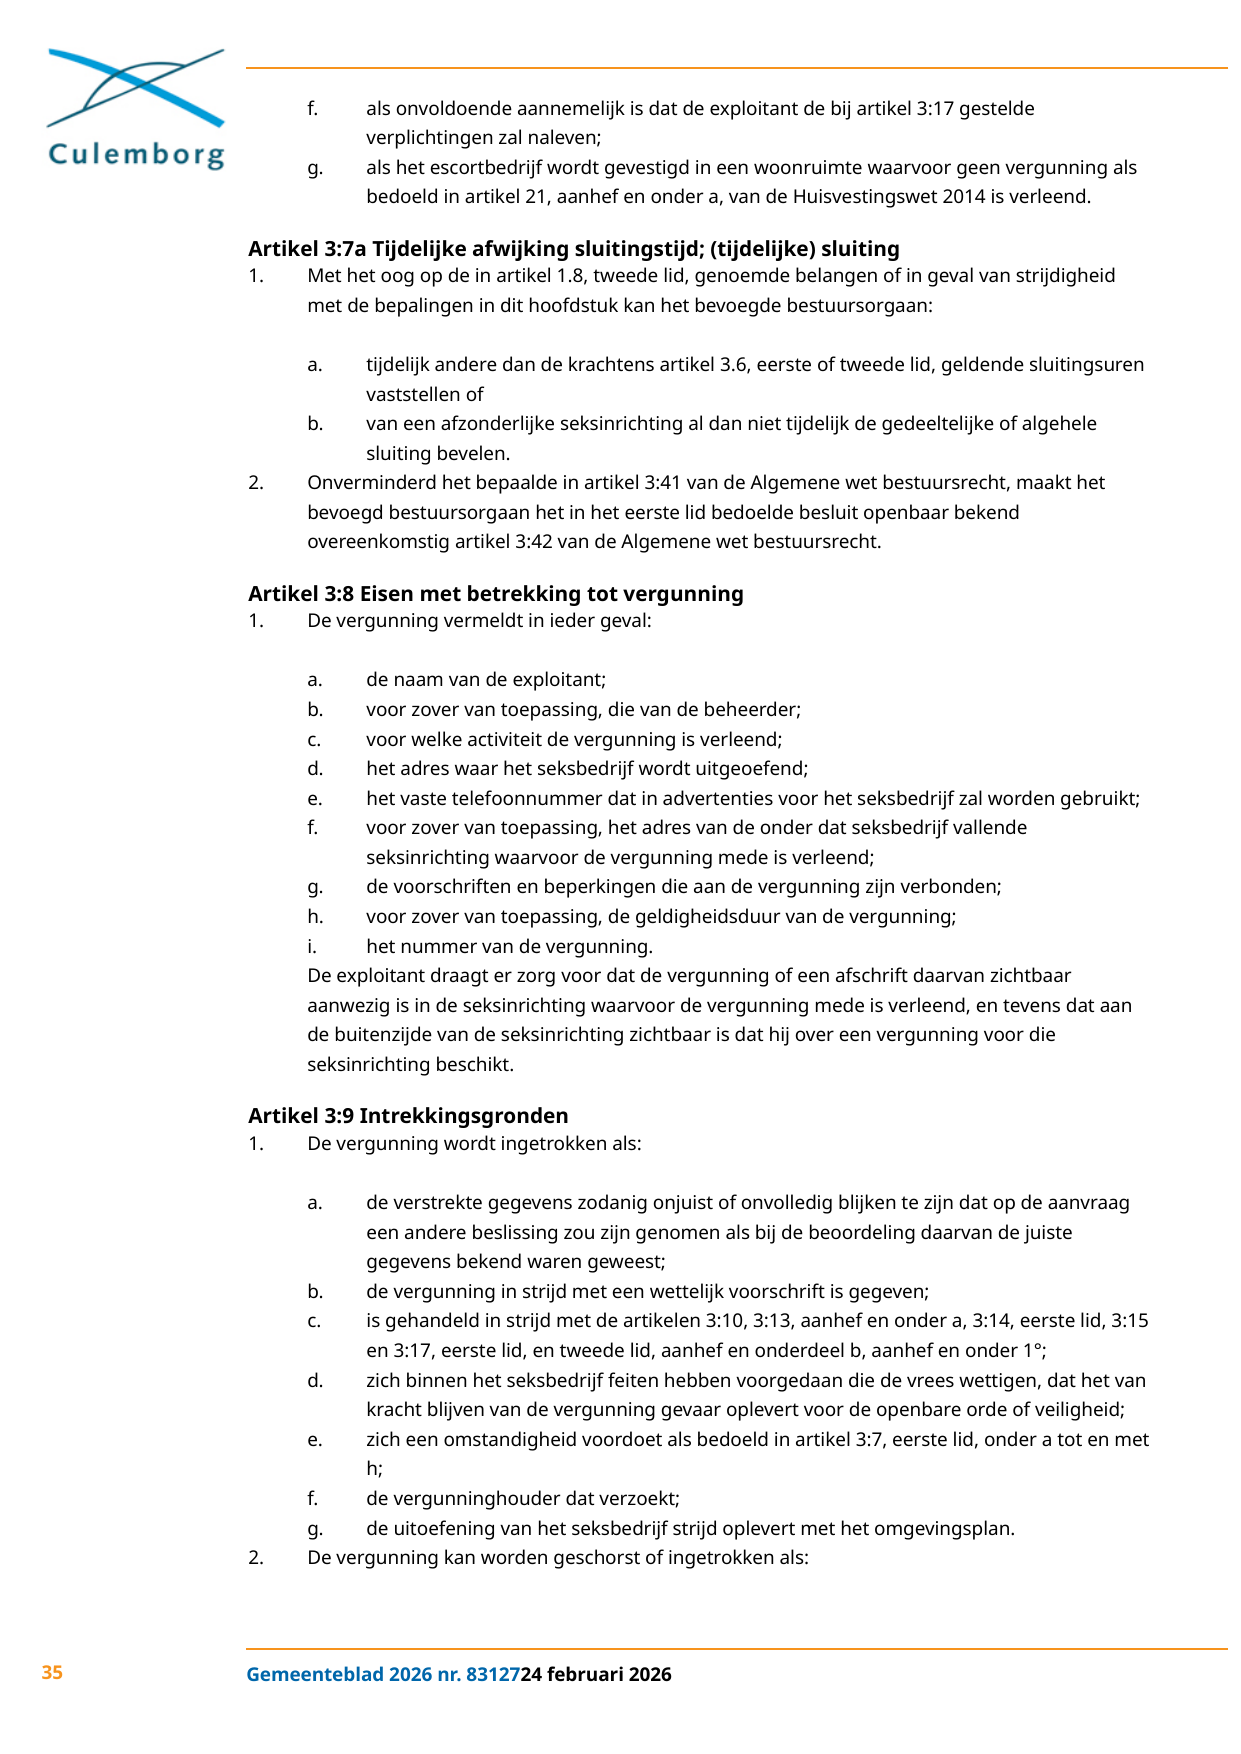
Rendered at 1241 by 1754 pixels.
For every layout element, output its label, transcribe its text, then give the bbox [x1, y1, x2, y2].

list van een afzonderlijke seksinrichting al dan niet tijdelijk de gedeeltelijke of algehele sluiting bevelen. [307, 410, 1152, 466]
list als het escortbedrijf wordt gevestigd in een woonruimte waarvoor geen vergunning als bedoeld in artikel 21, aanhef en onder a, van de Huisvestingswet 2014 is verleend. [307, 154, 1152, 209]
list voor zover van toepassing, het adres van de onder dat seksbedrijf vallende seksinrichting waarvoor de vergunning mede is verleend; [307, 814, 1152, 870]
text Artikel 3:9 Intrekkingsgronden [248, 1102, 1152, 1130]
list als onvoldoende aannemelijk is dat de exploitant de bij artikel 3:17 gestelde verplichtingen zal naleven; [307, 95, 1152, 150]
list De vergunning vermeldt in ieder geval: [248, 607, 1152, 633]
list het vaste telefoonnummer dat in advertenties voor het seksbedrijf zal worden gebruikt; [307, 785, 1152, 811]
list Met het oog op de in artikel 1.8, tweede lid, genoemde belangen of in geval van strijdigheid met de bepalingen in dit hoofdstuk kan het bevoegde bestuursorgaan: [248, 262, 1152, 318]
list zich een omstandigheid voordoet als bedoeld in artikel 3:7, eerste lid, onder a tot en met h; [307, 1426, 1152, 1481]
list voor welke activiteit de vergunning is verleend; [307, 726, 1152, 752]
text Artikel 3:7a Tijdelijke afwijking sluitingstijd; (tijdelijke) sluiting [248, 234, 1152, 262]
list De exploitant draagt er zorg voor dat de vergunning of een afschrift daarvan zichtbaar aanwezig is in de seksinrichting waarvoor de vergunning mede is verleend, en tevens dat aan de buitenzijde van de seksinrichting zichtbaar is dat hij over een vergunning voor die seksinrichting beschikt. [248, 962, 1152, 1077]
list de verstrekte gegevens zodanig onjuist of onvolledig blijken te zijn dat op de aanvraag een andere beslissing zou zijn genomen als bij de beoordeling daarvan de juiste gegevens bekend waren geweest; [307, 1189, 1152, 1274]
list de naam van de exploitant; [307, 667, 1152, 692]
list De vergunning wordt ingetrokken als: [248, 1130, 1152, 1156]
list het adres waar het seksbedrijf wordt uitgeoefend; [307, 755, 1152, 781]
list voor zover van toepassing, die van de beheerder; [307, 696, 1152, 722]
list de uitoefening van het seksbedrijf strijd oplevert met het omgevingsplan. [307, 1515, 1152, 1540]
list de vergunning in strijd met een wettelijk voorschrift is gegeven; [307, 1278, 1152, 1304]
list voor zover van toepassing, de geldigheidsduur van de vergunning; [307, 903, 1152, 929]
list is gehandeld in strijd met de artikelen 3:10, 3:13, aanhef en onder a, 3:14, eerste lid, 3:15 en 3:17, eerste lid, en tweede lid, aanhef en onderdeel b, aanhef en onder 1°; [307, 1308, 1152, 1363]
text Artikel 3:8 Eisen met betrekking tot vergunning [248, 579, 1152, 607]
list De vergunning kan worden geschorst of ingetrokken als: [248, 1544, 1152, 1570]
list zich binnen het seksbedrijf feiten hebben voorgedaan die de vrees wettigen, dat het van kracht blijven van de vergunning gevaar oplevert voor de openbare orde of veiligheid; [307, 1367, 1152, 1422]
list de voorschriften en beperkingen die aan de vergunning zijn verbonden; [307, 874, 1152, 899]
picture [41, 47, 231, 172]
list het nummer van de vergunning. [307, 933, 1152, 959]
list de vergunninghouder dat verzoekt; [307, 1485, 1152, 1511]
list tijdelijk andere dan de krachtens artikel 3.6, eerste of tweede lid, geldende sluitingsuren vaststellen of [307, 351, 1152, 406]
list Onverminderd het bepaalde in artikel 3:41 van de Algemene wet bestuursrecht, maakt het bevoegd bestuursorgaan het in het eerste lid bedoelde besluit openbaar bekend overeenkomstig artikel 3:42 van de Algemene wet bestuursrecht. [248, 469, 1152, 554]
